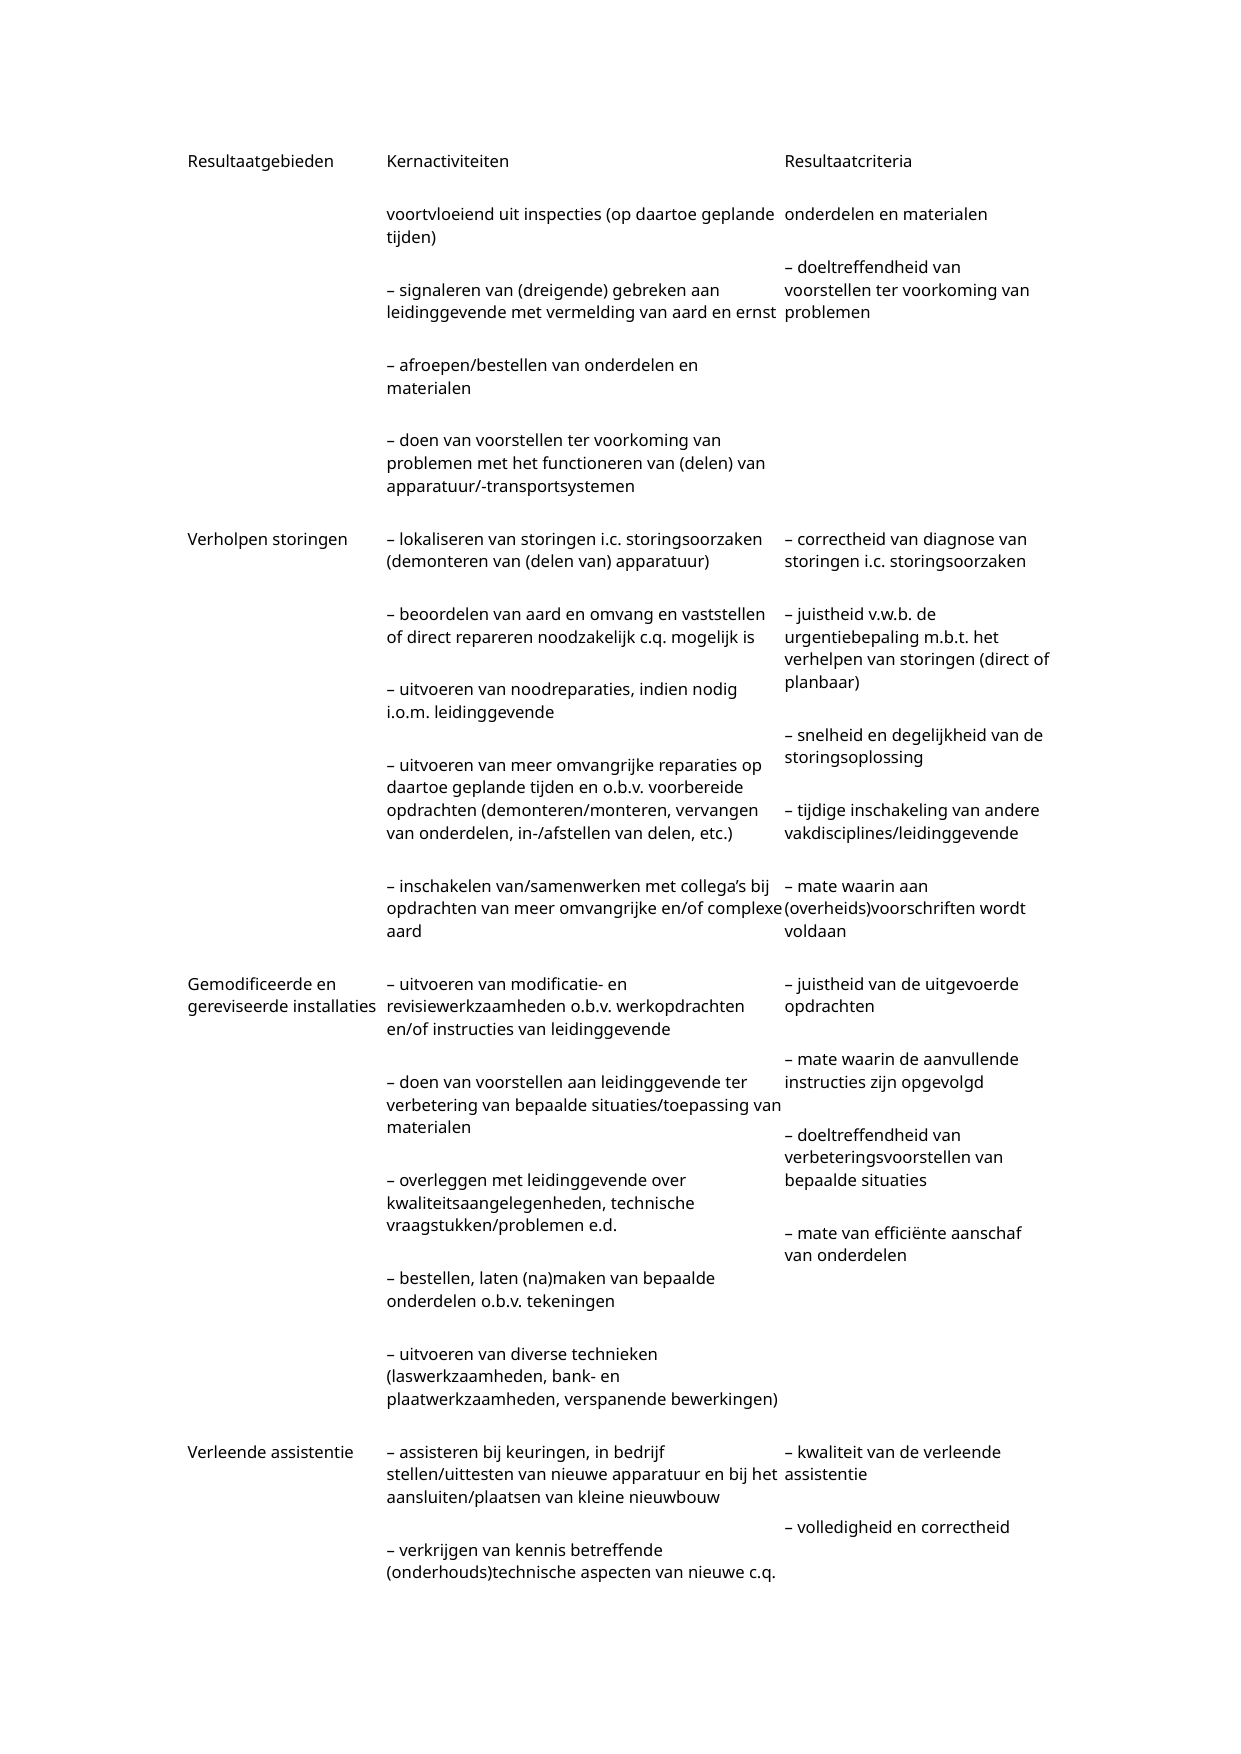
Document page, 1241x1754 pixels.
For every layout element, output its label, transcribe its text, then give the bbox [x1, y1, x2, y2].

table_cell [188, 203, 386, 527]
table_cell Gemodificeerde en gereviseerde installaties [188, 972, 386, 1440]
table_header Resultaatcriteria [784, 150, 1053, 203]
table_cell Verholpen storingen [188, 527, 386, 972]
table_cell – correctheid van diagnose van storingen i.c. storingsoorzaken – juistheid v.w.b. de urgentiebepaling m.b.t. het verhelpen van storingen (direct of planbaar) – snelheid en degelijkheid van de storingsoplossing – tijdige inschakeling van andere vakdisciplines/leidinggevende – mate waarin aan (overheids)voorschriften wordt voldaan [784, 527, 1053, 972]
table_cell – lokaliseren van storingen i.c. storingsoorzaken (demonteren van (delen van) apparatuur) – beoordelen van aard en omvang en vaststellen of direct repareren noodzakelijk c.q. mogelijk is – uitvoeren van noodreparaties, indien nodig i.o.m. leidinggevende – uitvoeren van meer omvangrijke reparaties op daartoe geplande tijden en o.b.v. voorbereide opdrachten (demonteren/monteren, vervangen van onderdelen, in-/afstellen van delen, etc.) – inschakelen van/samenwerken met collega’s bij opdrachten van meer omvangrijke en/of complexe aard [386, 527, 784, 972]
table_cell onderdelen en materialen – doeltreffendheid van voorstellen ter voorkoming van problemen [784, 203, 1053, 527]
table_cell – kwaliteit van de verleende assistentie – volledigheid en correctheid [784, 1440, 1053, 1584]
table_cell – juistheid van de uitgevoerde opdrachten – mate waarin de aanvullende instructies zijn opgevolgd – doeltreffendheid van verbeteringsvoorstellen van bepaalde situaties – mate van efficiënte aanschaf van onderdelen [784, 972, 1053, 1440]
table_header Kernactiviteiten [386, 150, 784, 203]
table_cell – assisteren bij keuringen, in bedrijf stellen/uittesten van nieuwe apparatuur en bij het aansluiten/plaatsen van kleine nieuwbouw – verkrijgen van kennis betreffende (onderhouds)technische aspecten van nieuwe c.q. [386, 1440, 784, 1584]
table_cell – uitvoeren van modificatie- en revisiewerkzaamheden o.b.v. werkopdrachten en/of instructies van leidinggevende – doen van voorstellen aan leidinggevende ter verbetering van bepaalde situaties/toepassing van materialen – overleggen met leidinggevende over kwaliteitsaangelegenheden, technische vraagstukken/problemen e.d. – bestellen, laten (na)maken van bepaalde onderdelen o.b.v. tekeningen – uitvoeren van diverse technieken (laswerkzaamheden, bank- en plaatwerkzaamheden, verspanende bewerkingen) [386, 972, 784, 1440]
table_cell Verleende assistentie [188, 1440, 386, 1584]
table_header Resultaatgebieden [188, 150, 386, 203]
table_cell voortvloeiend uit inspecties (op daartoe geplande tijden) – signaleren van (dreigende) gebreken aan leidinggevende met vermelding van aard en ernst – afroepen/bestellen van onderdelen en materialen – doen van voorstellen ter voorkoming van problemen met het functioneren van (delen) van apparatuur/-transportsystemen [386, 203, 784, 527]
